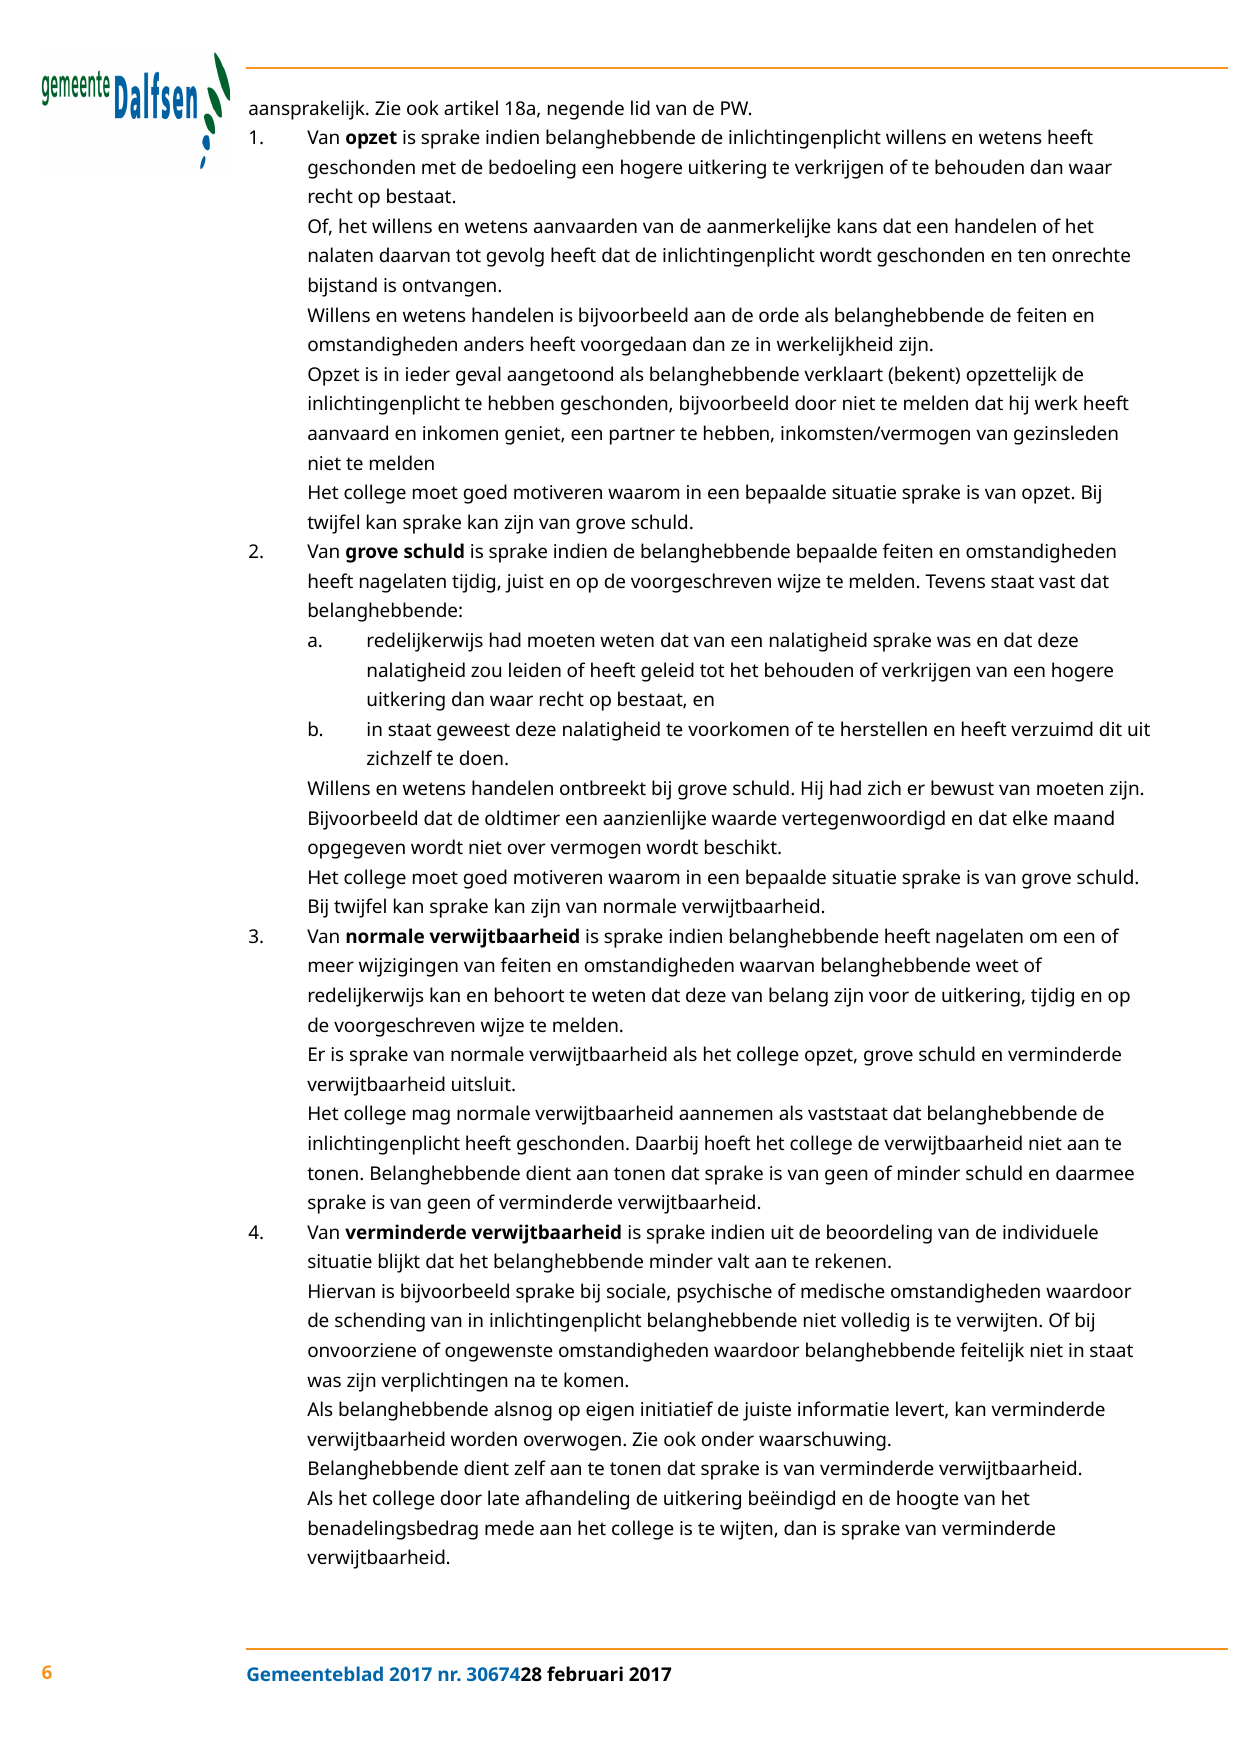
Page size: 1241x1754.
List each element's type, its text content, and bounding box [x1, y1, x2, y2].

list Of, het willens en wetens aanvaarden van de aanmerkelijke kans dat een handelen of het nalaten daarvan tot gevolg heeft dat de inlichtingenplicht wordt geschonden en ten onrechte bijstand is ontvangen. [248, 213, 1152, 298]
list Van grove schuld is sprake indien de belanghebbende bepaalde feiten en omstandigheden heeft nagelaten tijdig, juist en op de voorgeschreven wijze te melden. Tevens staat vast dat belanghebbende: [248, 538, 1152, 623]
list Hiervan is bijvoorbeeld sprake bij sociale, psychische of medische omstandigheden waardoor de schending van in inlichtingenplicht belanghebbende niet volledig is te verwijten. Of bij onvoorziene of ongewenste omstandigheden waardoor belanghebbende feitelijk niet in staat was zijn verplichtingen na te komen. [248, 1278, 1152, 1393]
list Van verminderde verwijtbaarheid is sprake indien uit de beoordeling van de individuele situatie blijkt dat het belanghebbende minder valt aan te rekenen. [248, 1219, 1152, 1274]
list Het college mag normale verwijtbaarheid aannemen als vaststaat dat belanghebbende de inlichtingenplicht heeft geschonden. Daarbij hoeft het college de verwijtbaarheid niet aan te tonen. Belanghebbende dient aan tonen dat sprake is van geen of minder schuld en daarmee sprake is van geen of verminderde verwijtbaarheid. [248, 1101, 1152, 1215]
text aansprakelijk. Zie ook artikel 18a, negende lid van de PW. [248, 95, 1152, 121]
list Er is sprake van normale verwijtbaarheid als het college opzet, grove schuld en verminderde verwijtbaarheid uitsluit. [248, 1041, 1152, 1097]
list redelijkerwijs had moeten weten dat van een nalatigheid sprake was en dat deze nalatigheid zou leiden of heeft geleid tot het behouden of verkrijgen van een hogere uitkering dan waar recht op bestaat, en [307, 627, 1152, 712]
list Belanghebbende dient zelf aan te tonen dat sprake is van verminderde verwijtbaarheid. [248, 1456, 1152, 1481]
list Opzet is in ieder geval aangetoond als belanghebbende verklaart (bekent) opzettelijk de inlichtingenplicht te hebben geschonden, bijvoorbeeld door niet te melden dat hij werk heeft aanvaard en inkomen geniet, een partner te hebben, inkomsten/vermogen van gezinsleden niet te melden [248, 361, 1152, 476]
list Het college moet goed motiveren waarom in een bepaalde situatie sprake is van opzet. Bij twijfel kan sprake kan zijn van grove schuld. [248, 479, 1152, 535]
list Van normale verwijtbaarheid is sprake indien belanghebbende heeft nagelaten om een of meer wijzigingen van feiten en omstandigheden waarvan belanghebbende weet of redelijkerwijs kan en behoort te weten dat deze van belang zijn voor de uitkering, tijdig en op de voorgeschreven wijze te melden. [248, 923, 1152, 1038]
list Willens en wetens handelen ontbreekt bij grove schuld. Hij had zich er bewust van moeten zijn. [248, 775, 1152, 801]
list Als het college door late afhandeling de uitkering beëindigd en de hoogte van het benadelingsbedrag mede aan het college is te wijten, dan is sprake van verminderde verwijtbaarheid. [248, 1485, 1152, 1570]
list Als belanghebbende alsnog op eigen initiatief de juiste informatie levert, kan verminderde verwijtbaarheid worden overwogen. Zie ook onder waarschuwing. [248, 1396, 1152, 1452]
list in staat geweest deze nalatigheid te voorkomen of te herstellen en heeft verzuimd dit uit zichzelf te doen. [307, 716, 1152, 771]
list Van opzet is sprake indien belanghebbende de inlichtingenplicht willens en wetens heeft geschonden met de bedoeling een hogere uitkering te verkrijgen of te behouden dan waar recht op bestaat. [248, 124, 1152, 209]
picture [41, 47, 231, 172]
list Willens en wetens handelen is bijvoorbeeld aan de orde als belanghebbende de feiten en omstandigheden anders heeft voorgedaan dan ze in werkelijkheid zijn. [248, 302, 1152, 357]
list Het college moet goed motiveren waarom in een bepaalde situatie sprake is van grove schuld. Bij twijfel kan sprake kan zijn van normale verwijtbaarheid. [248, 864, 1152, 919]
list Bijvoorbeeld dat de oldtimer een aanzienlijke waarde vertegenwoordigd en dat elke maand opgegeven wordt niet over vermogen wordt beschikt. [248, 805, 1152, 860]
